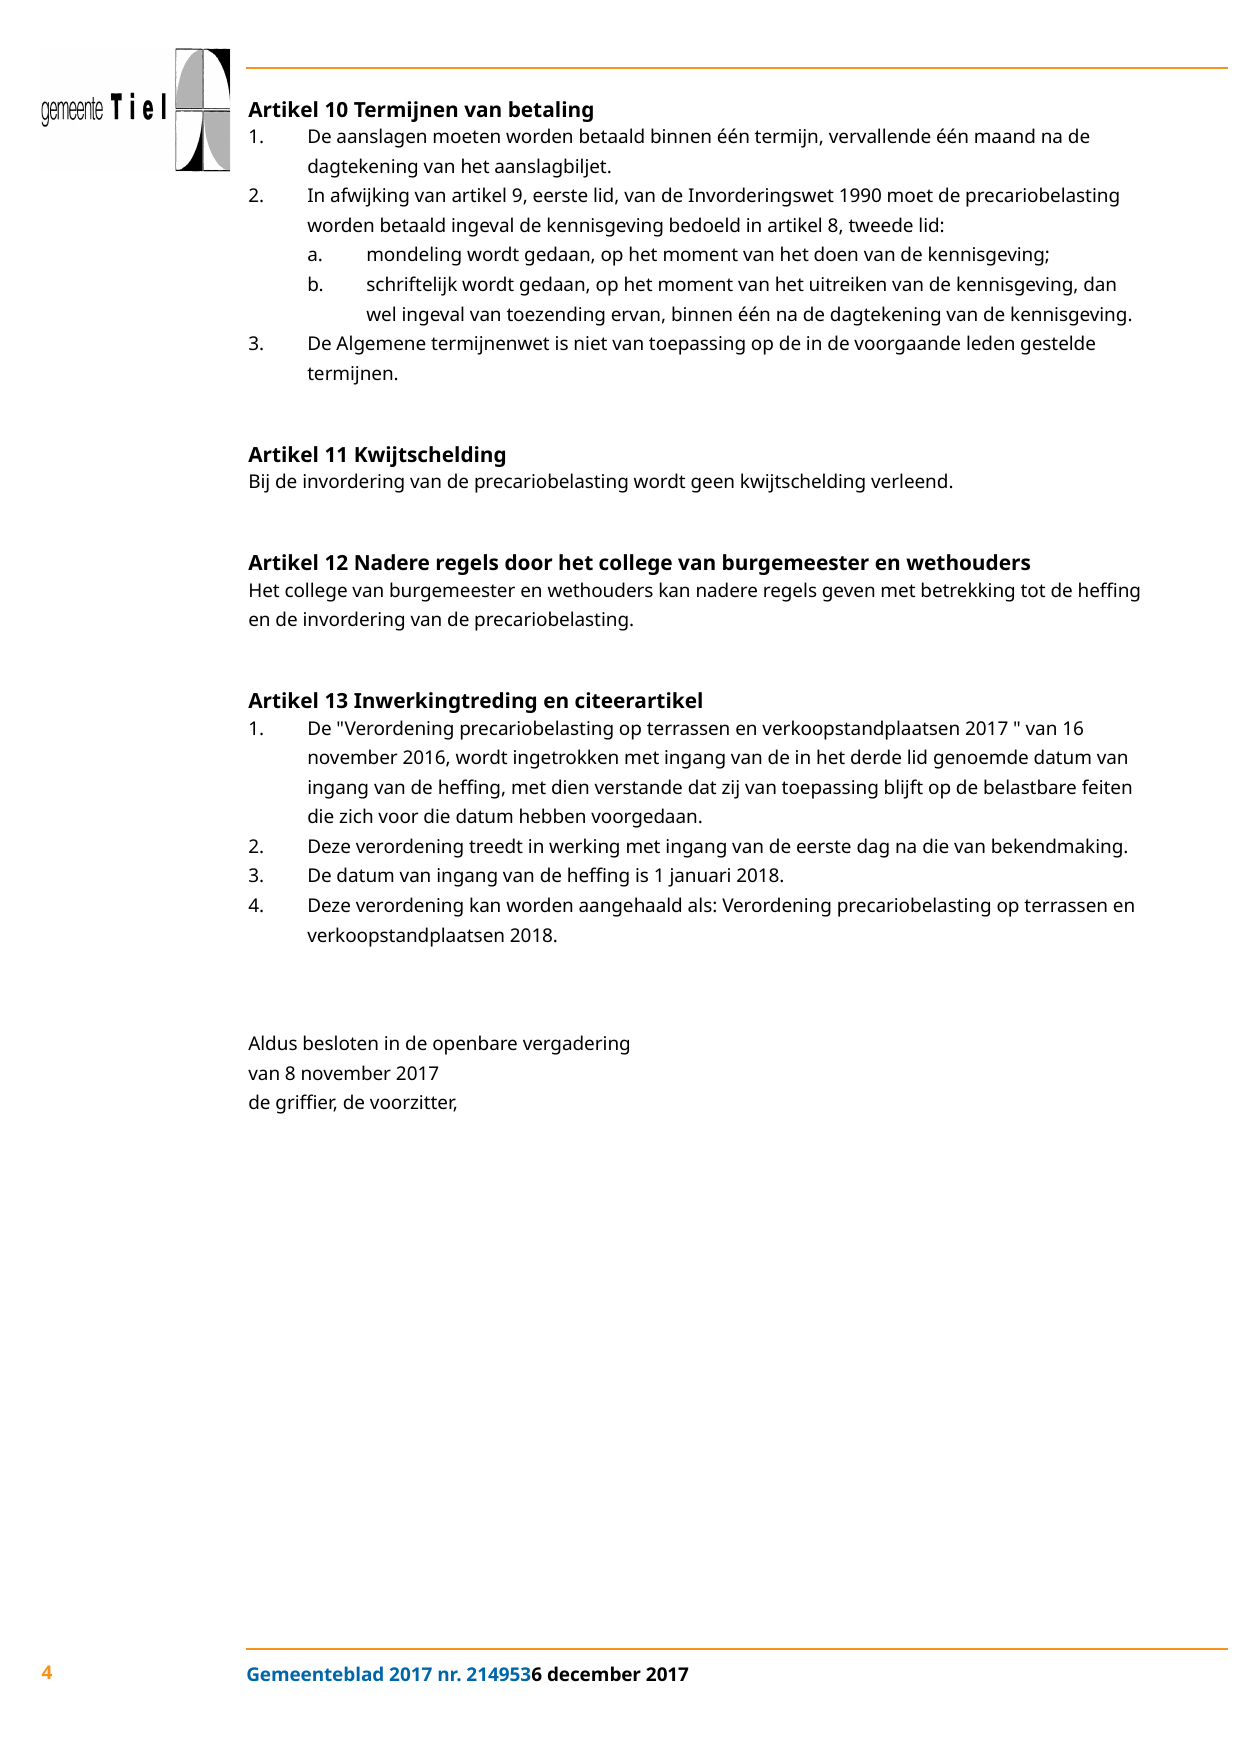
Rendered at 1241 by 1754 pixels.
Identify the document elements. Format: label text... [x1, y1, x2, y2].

list De datum van ingang van de heffing is 1 januari 2018. [248, 863, 1152, 888]
list schriftelijk wordt gedaan, op het moment van het uitreiken van de kennisgeving, dan wel ingeval van toezending ervan, binnen één na de dagtekening van de kennisgeving. [307, 271, 1152, 326]
text Artikel 12 Nadere regels door het college van burgemeester en wethouders [248, 548, 1152, 577]
text Artikel 10 Termijnen van betaling [248, 95, 1152, 123]
text Aldus besloten in de openbare vergadering [248, 1030, 1152, 1056]
text van 8 november 2017 [248, 1060, 1152, 1086]
list Deze verordening treedt in werking met ingang van de eerste dag na die van bekendmaking. [248, 833, 1152, 859]
list In afwijking van artikel 9, eerste lid, van de Invorderingswet 1990 moet de precariobelasting worden betaald ingeval de kennisgeving bedoeld in artikel 8, tweede lid: [248, 182, 1152, 238]
picture [41, 47, 231, 172]
list mondeling wordt gedaan, op het moment van het doen van de kennisgeving; [307, 242, 1152, 267]
text Artikel 11 Kwijtschelding [248, 440, 1152, 468]
list Deze verordening kan worden aangehaald als: Verordening precariobelasting op terrassen en verkoopstandplaatsen 2018. [248, 892, 1152, 948]
text de griffier, de voorzitter, [248, 1089, 1152, 1115]
list De Algemene termijnenwet is niet van toepassing op de in de voorgaande leden gestelde termijnen. [248, 330, 1152, 386]
text Het college van burgemeester en wethouders kan nadere regels geven met betrekking tot de heffing en de invordering van de precariobelasting. [248, 577, 1152, 632]
list De aanslagen moeten worden betaald binnen één termijn, vervallende één maand na de dagtekening van het aanslagbiljet. [248, 123, 1152, 178]
text Bij de invordering van de precariobelasting wordt geen kwijtschelding verleend. [248, 468, 1152, 494]
list De "Verordening precariobelasting op terrassen en verkoopstandplaatsen 2017 " van 16 november 2016, wordt ingetrokken met ingang van de in het derde lid genoemde datum van ingang van de heffing, met dien verstande dat zij van toepassing blijft op de belastbare feiten die zich voor die datum hebben voorgedaan. [248, 715, 1152, 829]
text Artikel 13 Inwerkingtreding en citeerartikel [248, 686, 1152, 715]
